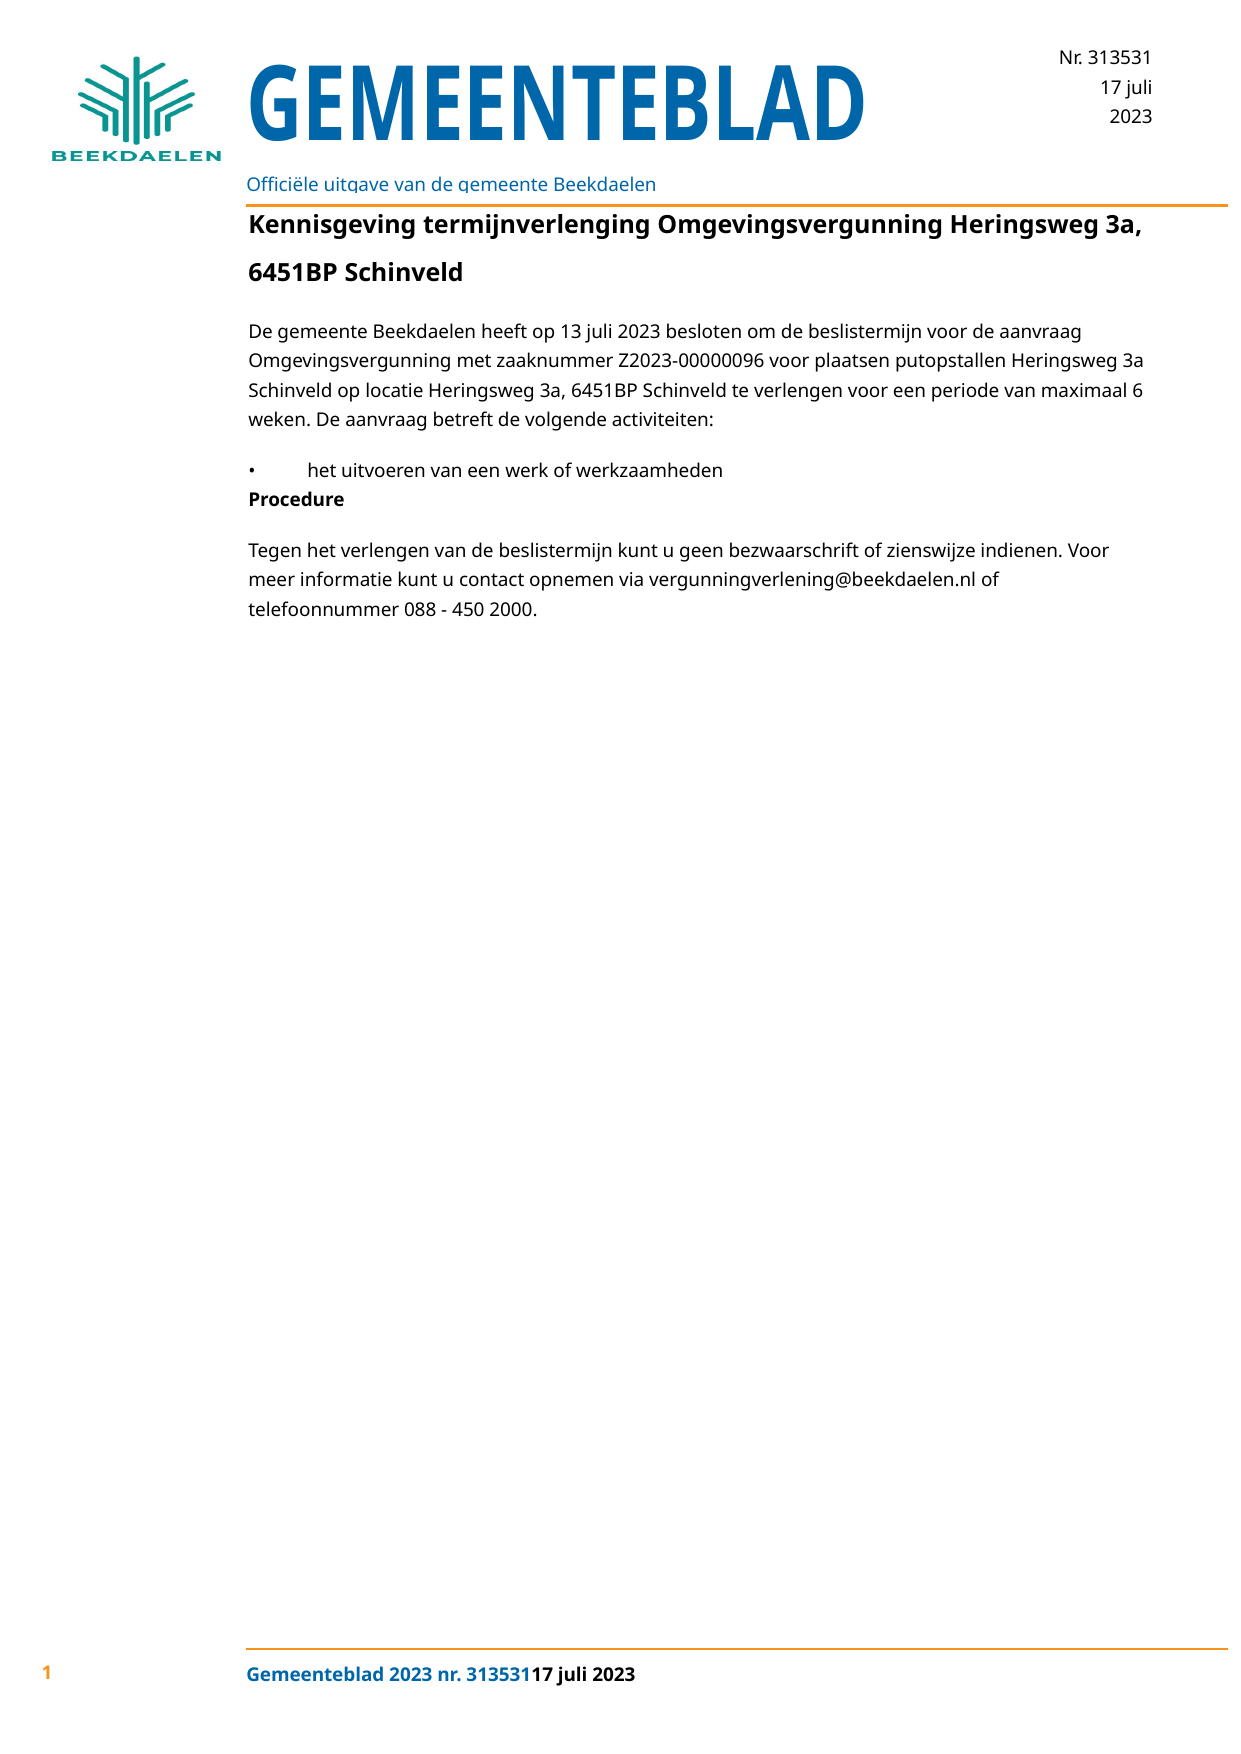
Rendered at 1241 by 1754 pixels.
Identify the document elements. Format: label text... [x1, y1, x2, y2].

text De gemeente Beekdaelen heeft op 13 juli 2023 besloten om de beslistermijn voor de aanvraag Omgevingsvergunning met zaaknummer Z2023-00000096 voor plaatsen putopstallen Heringsweg 3a Schinveld op locatie Heringsweg 3a, 6451BP Schinveld te verlengen voor een periode van maximaal 6 weken. De aanvraag betreft de volgende activiteiten: [248, 318, 1152, 432]
picture [41, 47, 231, 172]
text Kennisgeving termijnverlenging Omgevingsvergunning Heringsweg 3a, 6451BP Schinveld [248, 207, 1152, 288]
text Tegen het verlengen van de beslistermijn kunt u geen bezwaarschrift of zienswijze indienen. Voor meer informatie kunt u contact opnemen via vergunningverlening@beekdaelen.nl of telefoonnummer 088 - 450 2000. [248, 537, 1152, 622]
text Procedure [248, 487, 1152, 512]
list het uitvoeren van een werk of werkzaamheden [248, 457, 1152, 483]
